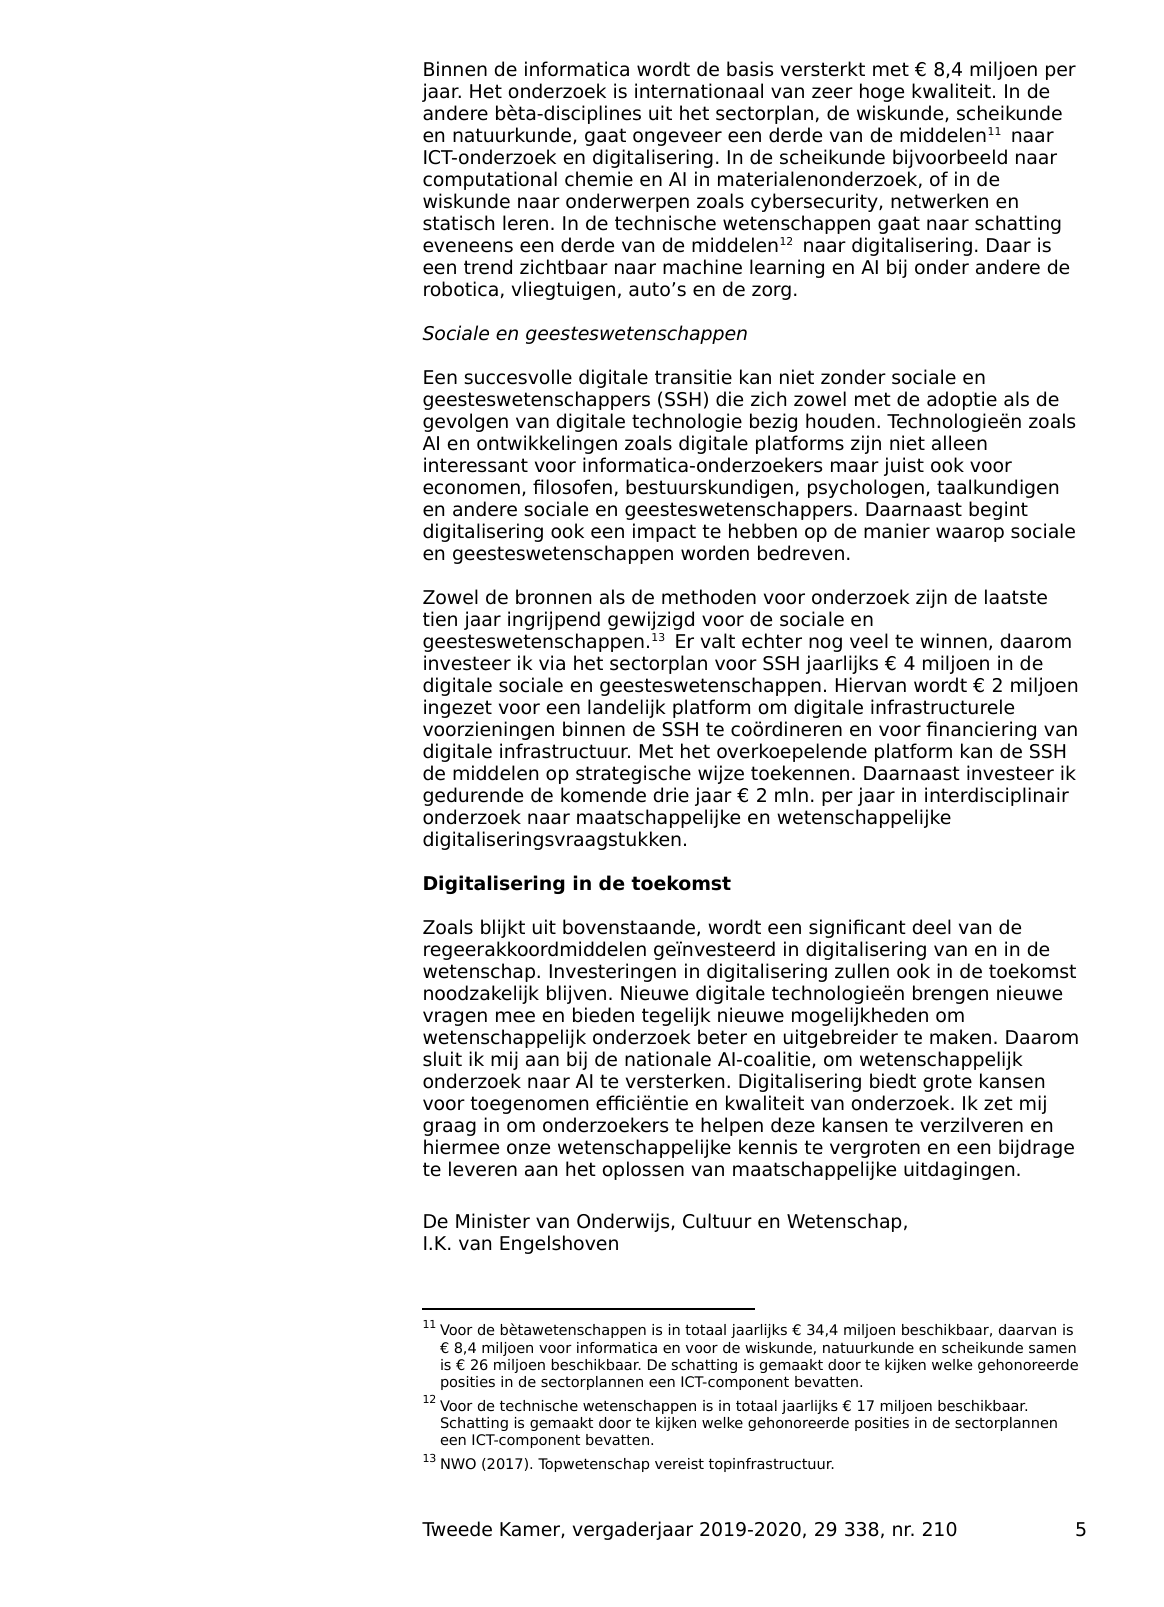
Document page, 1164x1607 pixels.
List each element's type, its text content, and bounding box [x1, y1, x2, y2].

text Voor de bètawetenschappen is in totaal jaarlijks € 34,4 miljoen beschikbaar, daarvan is € 8,4 miljoen voor informatica en voor de wiskunde, natuurkunde en scheikunde samen is € 26 miljoen beschikbaar. De schatting is gemaakt door te kijken welke gehonoreerde posities in de sectorplannen een ICT-component bevatten. [422, 1318, 1087, 1391]
text Voor de technische wetenschappen is in totaal jaarlijks € 17 miljoen beschikbaar. Schatting is gemaakt door te kijken welke gehonoreerde posities in de sectorplannen een ICT-component bevatten. [422, 1393, 1087, 1449]
text NWO (2017). Topwetenschap vereist topinfrastructuur. [422, 1452, 1087, 1474]
text Zowel de bronnen als de methoden voor onderzoek zijn de laatste tien jaar ingrijpend gewijzigd voor de sociale en geesteswetenschappen. Er valt echter nog veel te winnen, daarom investeer ik via het sectorplan voor SSH jaarlijks € 4 miljoen in de digitale sociale en geesteswetenschappen. Hiervan wordt € 2 miljoen ingezet voor een landelijk platform om digitale infrastructurele voorzieningen binnen de SSH te coördineren en voor financiering van digitale infrastructuur. Met het overkoepelende platform kan de SSH de middelen op strategische wijze toekennen. Daarnaast investeer ik gedurende de komende drie jaar € 2 mln. per jaar in interdisciplinair onderzoek naar maatschappelijke en wetenschappelijke digitaliseringsvraagstukken. [422, 587, 1087, 851]
text Binnen de informatica wordt de basis versterkt met € 8,4 miljoen per jaar. Het onderzoek is internationaal van zeer hoge kwaliteit. In de andere bèta-disciplines uit het sectorplan, de wiskunde, scheikunde en natuurkunde, gaat ongeveer een derde van de middelen naar ICT-onderzoek en digitalisering. In de scheikunde bijvoorbeeld naar computational chemie en AI in materialenonderzoek, of in de wiskunde naar onderwerpen zoals cybersecurity, netwerken en statisch leren. In de technische wetenschappen gaat naar schatting eveneens een derde van de middelen naar digitalisering. Daar is een trend zichtbaar naar machine learning en AI bij onder andere de robotica, vliegtuigen, auto’s en de zorg. [422, 59, 1087, 301]
text De Minister van Onderwijs, Cultuur en Wetenschap, I.K. van Engelshoven [422, 1211, 1087, 1255]
text Zoals blijkt uit bovenstaande, wordt een significant deel van de regeerakkoordmiddelen geïnvesteerd in digitalisering van en in de wetenschap. Investeringen in digitalisering zullen ook in de toekomst noodzakelijk blijven. Nieuwe digitale technologieën brengen nieuwe vragen mee en bieden tegelijk nieuwe mogelijkheden om wetenschappelijk onderzoek beter en uitgebreider te maken. Daarom sluit ik mij aan bij de nationale AI-coalitie, om wetenschappelijk onderzoek naar AI te versterken. Digitalisering biedt grote kansen voor toegenomen efficiëntie en kwaliteit van onderzoek. Ik zet mij graag in om onderzoekers te helpen deze kansen te verzilveren en hiermee onze wetenschappelijke kennis te vergroten en een bijdrage te leveren aan het oplossen van maatschappelijke uitdagingen. [422, 917, 1087, 1181]
text Een succesvolle digitale transitie kan niet zonder sociale en geesteswetenschappers (SSH) die zich zowel met de adoptie als de gevolgen van digitale technologie bezig houden. Technologieën zoals AI en ontwikkelingen zoals digitale platforms zijn niet alleen interessant voor informatica-onderzoekers maar juist ook voor economen, filosofen, bestuurskundigen, psychologen, taalkundigen en andere sociale en geesteswetenschappers. Daarnaast begint digitalisering ook een impact te hebben op de manier waarop sociale en geesteswetenschappen worden bedreven. [422, 367, 1087, 565]
subtitle Digitalisering in de toekomst [422, 873, 1087, 895]
subtitle Sociale en geesteswetenschappen [422, 323, 1087, 345]
